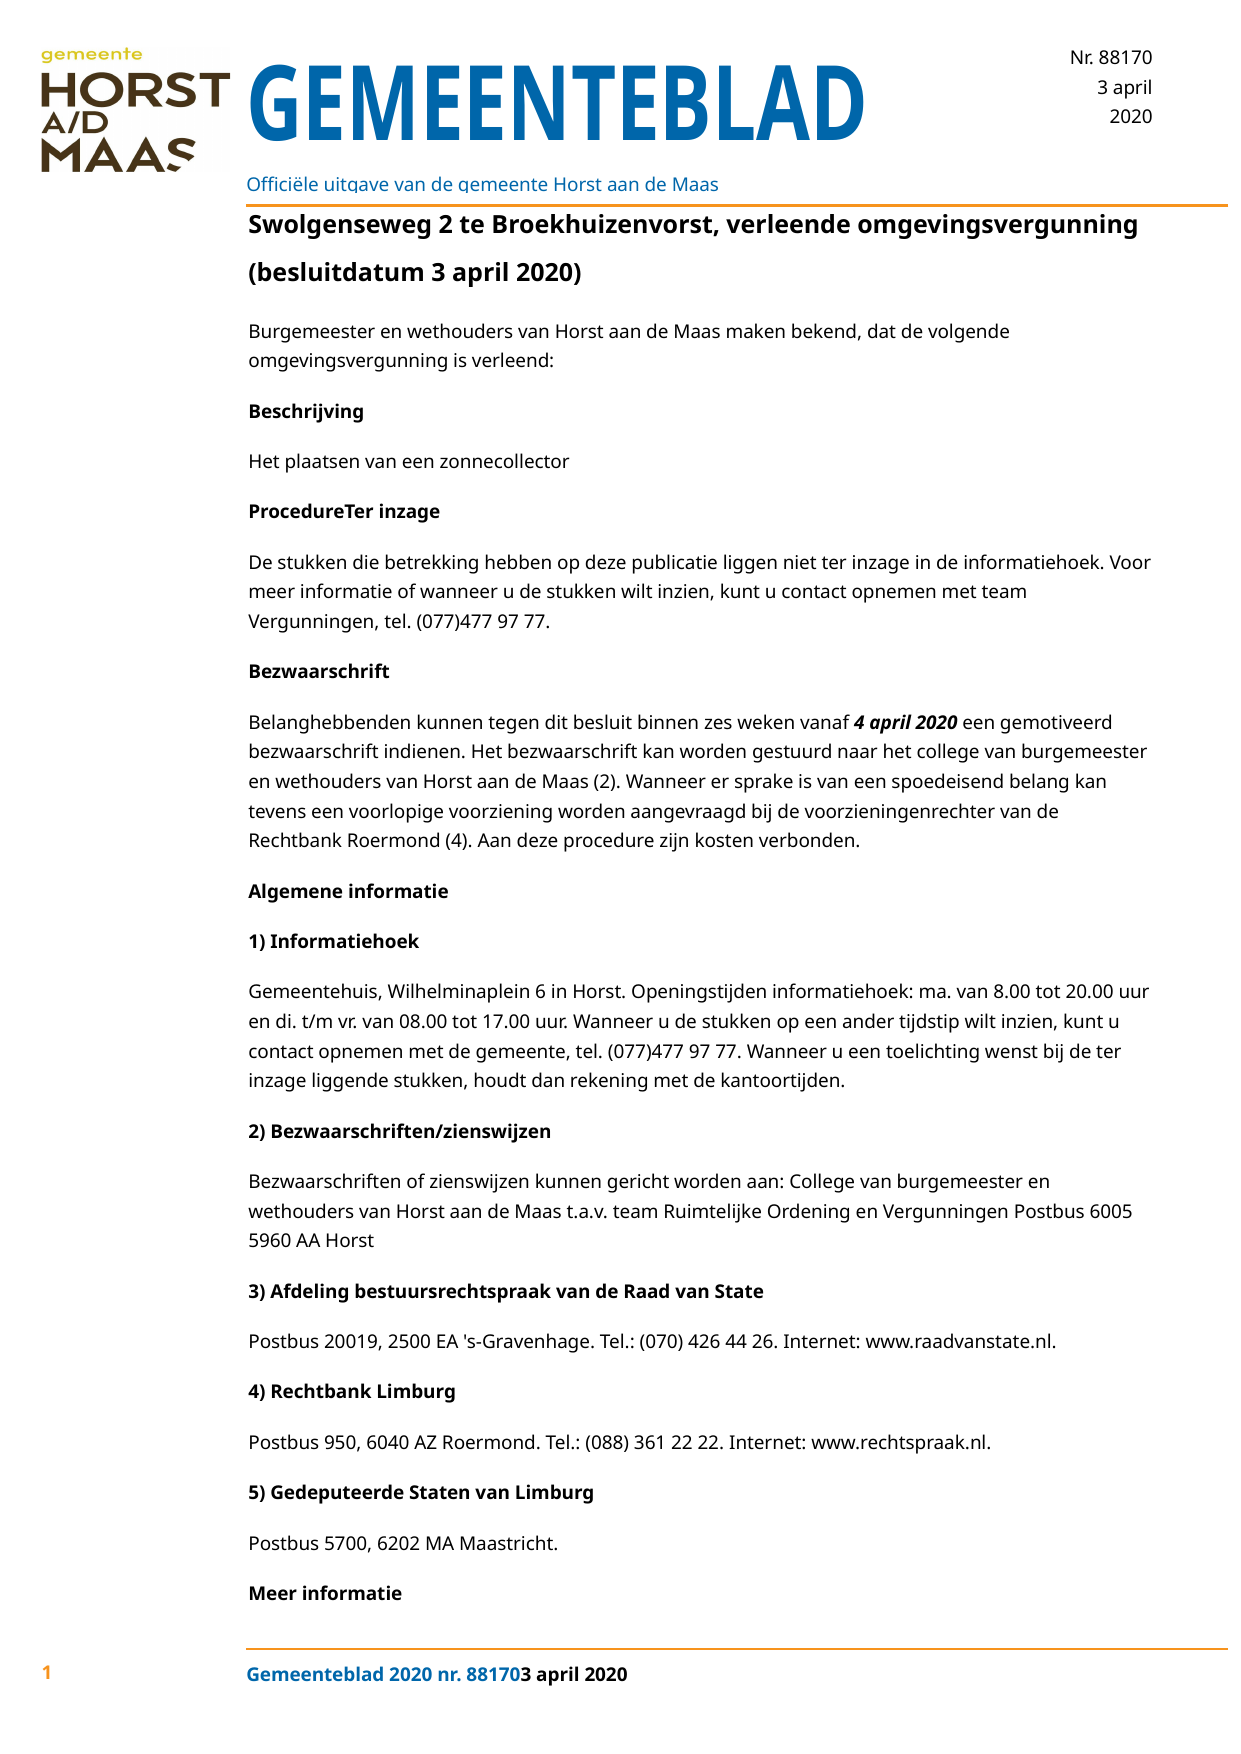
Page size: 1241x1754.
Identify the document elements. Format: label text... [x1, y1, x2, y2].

text Burgemeester en wethouders van Horst aan de Maas maken bekend, dat de volgende omgevingsvergunning is verleend: [248, 318, 1152, 373]
text Postbus 950, 6040 AZ Roermond. Tel.: (088) 361 22 22. Internet: www.rechtspraak.nl. [248, 1429, 1152, 1455]
text Swolgenseweg 2 te Broekhuizenvorst, verleende omgevingsvergunning (besluitdatum 3 april 2020) [248, 207, 1152, 288]
text Algemene informatie [248, 878, 1152, 904]
text Postbus 20019, 2500 EA 's-Gravenhage. Tel.: (070) 426 44 26. Internet: www.raadvanstate.nl. [248, 1328, 1152, 1354]
picture [41, 47, 231, 172]
text Bezwaarschrift [248, 659, 1152, 684]
text 5) Gedeputeerde Staten van Limburg [248, 1479, 1152, 1505]
text Postbus 5700, 6202 MA Maastricht. [248, 1530, 1152, 1556]
text De stukken die betrekking hebben op deze publicatie liggen niet ter inzage in de informatiehoek. Voor meer informatie of wanneer u de stukken wilt inzien, kunt u contact opnemen met team Vergunningen, tel. (077)477 97 77. [248, 549, 1152, 634]
text Het plaatsen van een zonnecollector [248, 448, 1152, 474]
text 4) Rechtbank Limburg [248, 1379, 1152, 1404]
text ProcedureTer inzage [248, 499, 1152, 524]
text 3) Afdeling bestuursrechtspraak van de Raad van State [248, 1278, 1152, 1304]
text Meer informatie [248, 1580, 1152, 1606]
text Beschrijving [248, 398, 1152, 424]
text Gemeentehuis, Wilhelminaplein 6 in Horst. Openingstijden informatiehoek: ma. van 8.00 tot 20.00 uur en di. t/m vr. van 08.00 tot 17.00 uur. Wanneer u de stukken op een ander tijdstip wilt inzien, kunt u contact opnemen met de gemeente, tel. (077)477 97 77. Wanneer u een toelichting wenst bij de ter inzage liggende stukken, houdt dan rekening met de kantoortijden. [248, 979, 1152, 1093]
text Bezwaarschriften of zienswijzen kunnen gericht worden aan: College van burgemeester en wethouders van Horst aan de Maas t.a.v. team Ruimtelijke Ordening en Vergunningen Postbus 6005 5960 AA Horst [248, 1168, 1152, 1253]
text 2) Bezwaarschriften/zienswijzen [248, 1118, 1152, 1144]
text Belanghebbenden kunnen tegen dit besluit binnen zes weken vanaf 4 april 2020 een gemotiveerd bezwaarschrift indienen. Het bezwaarschrift kan worden gestuurd naar het college van burgemeester en wethouders van Horst aan de Maas (2). Wanneer er sprake is van een spoedeisend belang kan tevens een voorlopige voorziening worden aangevraagd bij de voorzieningenrechter van de Rechtbank Roermond (4). Aan deze procedure zijn kosten verbonden. [248, 709, 1152, 853]
text 1) Informatiehoek [248, 928, 1152, 954]
